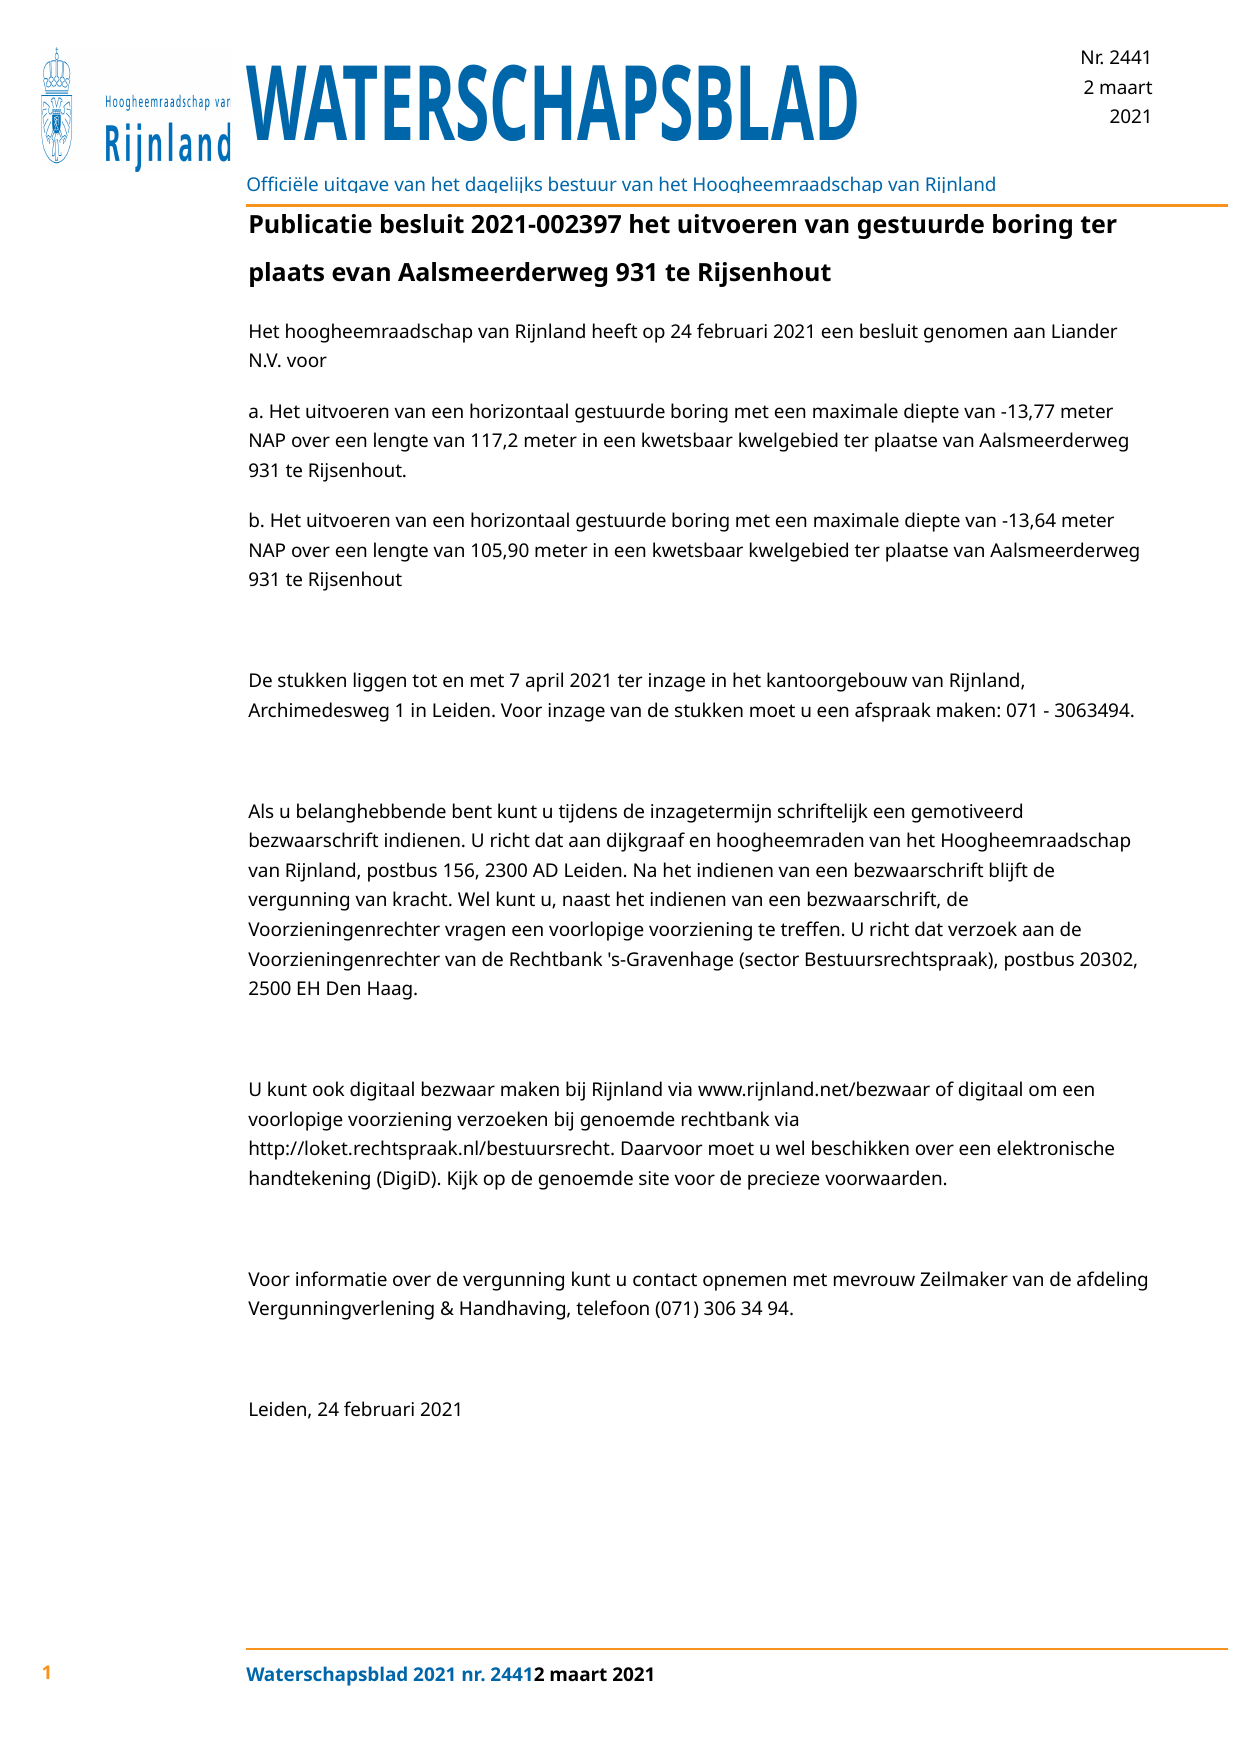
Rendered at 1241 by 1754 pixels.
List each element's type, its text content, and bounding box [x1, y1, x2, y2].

picture [41, 47, 231, 172]
text Als u belanghebbende bent kunt u tijdens de inzagetermijn schriftelijk een gemotiveerd bezwaarschrift indienen. U richt dat aan dijkgraaf en hoogheemraden van het Hoogheemraadschap van Rijnland, postbus 156, 2300 AD Leiden. Na het indienen van een bezwaarschrift blijft de vergunning van kracht. Wel kunt u, naast het indienen van een bezwaarschrift, de Voorzieningenrechter vragen een voorlopige voorziening te treffen. U richt dat verzoek aan de Voorzieningenrechter van de Rechtbank 's-Gravenhage (sector Bestuursrechtspraak), postbus 20302, 2500 EH Den Haag. [248, 798, 1152, 1001]
text U kunt ook digitaal bezwaar maken bij Rijnland via www.rijnland.net/bezwaar of digitaal om een voorlopige voorziening verzoeken bij genoemde rechtbank via http://loket.rechtspraak.nl/bestuursrecht. Daarvoor moet u wel beschikken over een elektronische handtekening (DigiD). Kijk op de genoemde site voor de precieze voorwaarden. [248, 1076, 1152, 1191]
text De stukken liggen tot en met 7 april 2021 ter inzage in het kantoorgebouw van Rijnland, Archimedesweg 1 in Leiden. Voor inzage van de stukken moet u een afspraak maken: 071 - 3063494. [248, 667, 1152, 723]
text Voor informatie over de vergunning kunt u contact opnemen met mevrouw Zeilmaker van de afdeling Vergunningverlening & Handhaving, telefoon (071) 306 34 94. [248, 1266, 1152, 1321]
text Het hoogheemraadschap van Rijnland heeft op 24 februari 2021 een besluit genomen aan Liander N.V. voor [248, 318, 1152, 373]
text a. Het uitvoeren van een horizontaal gestuurde boring met een maximale diepte van -13,77 meter NAP over een lengte van 117,2 meter in een kwetsbaar kwelgebied ter plaatse van Aalsmeerderweg 931 te Rijsenhout. [248, 398, 1152, 483]
text Publicatie besluit 2021-002397 het uitvoeren van gestuurde boring ter plaats evan Aalsmeerderweg 931 te Rijsenhout [248, 207, 1152, 288]
text Leiden, 24 februari 2021 [248, 1396, 1152, 1422]
text b. Het uitvoeren van een horizontaal gestuurde boring met een maximale diepte van -13,64 meter NAP over een lengte van 105,90 meter in een kwetsbaar kwelgebied ter plaatse van Aalsmeerderweg 931 te Rijsenhout [248, 507, 1152, 592]
